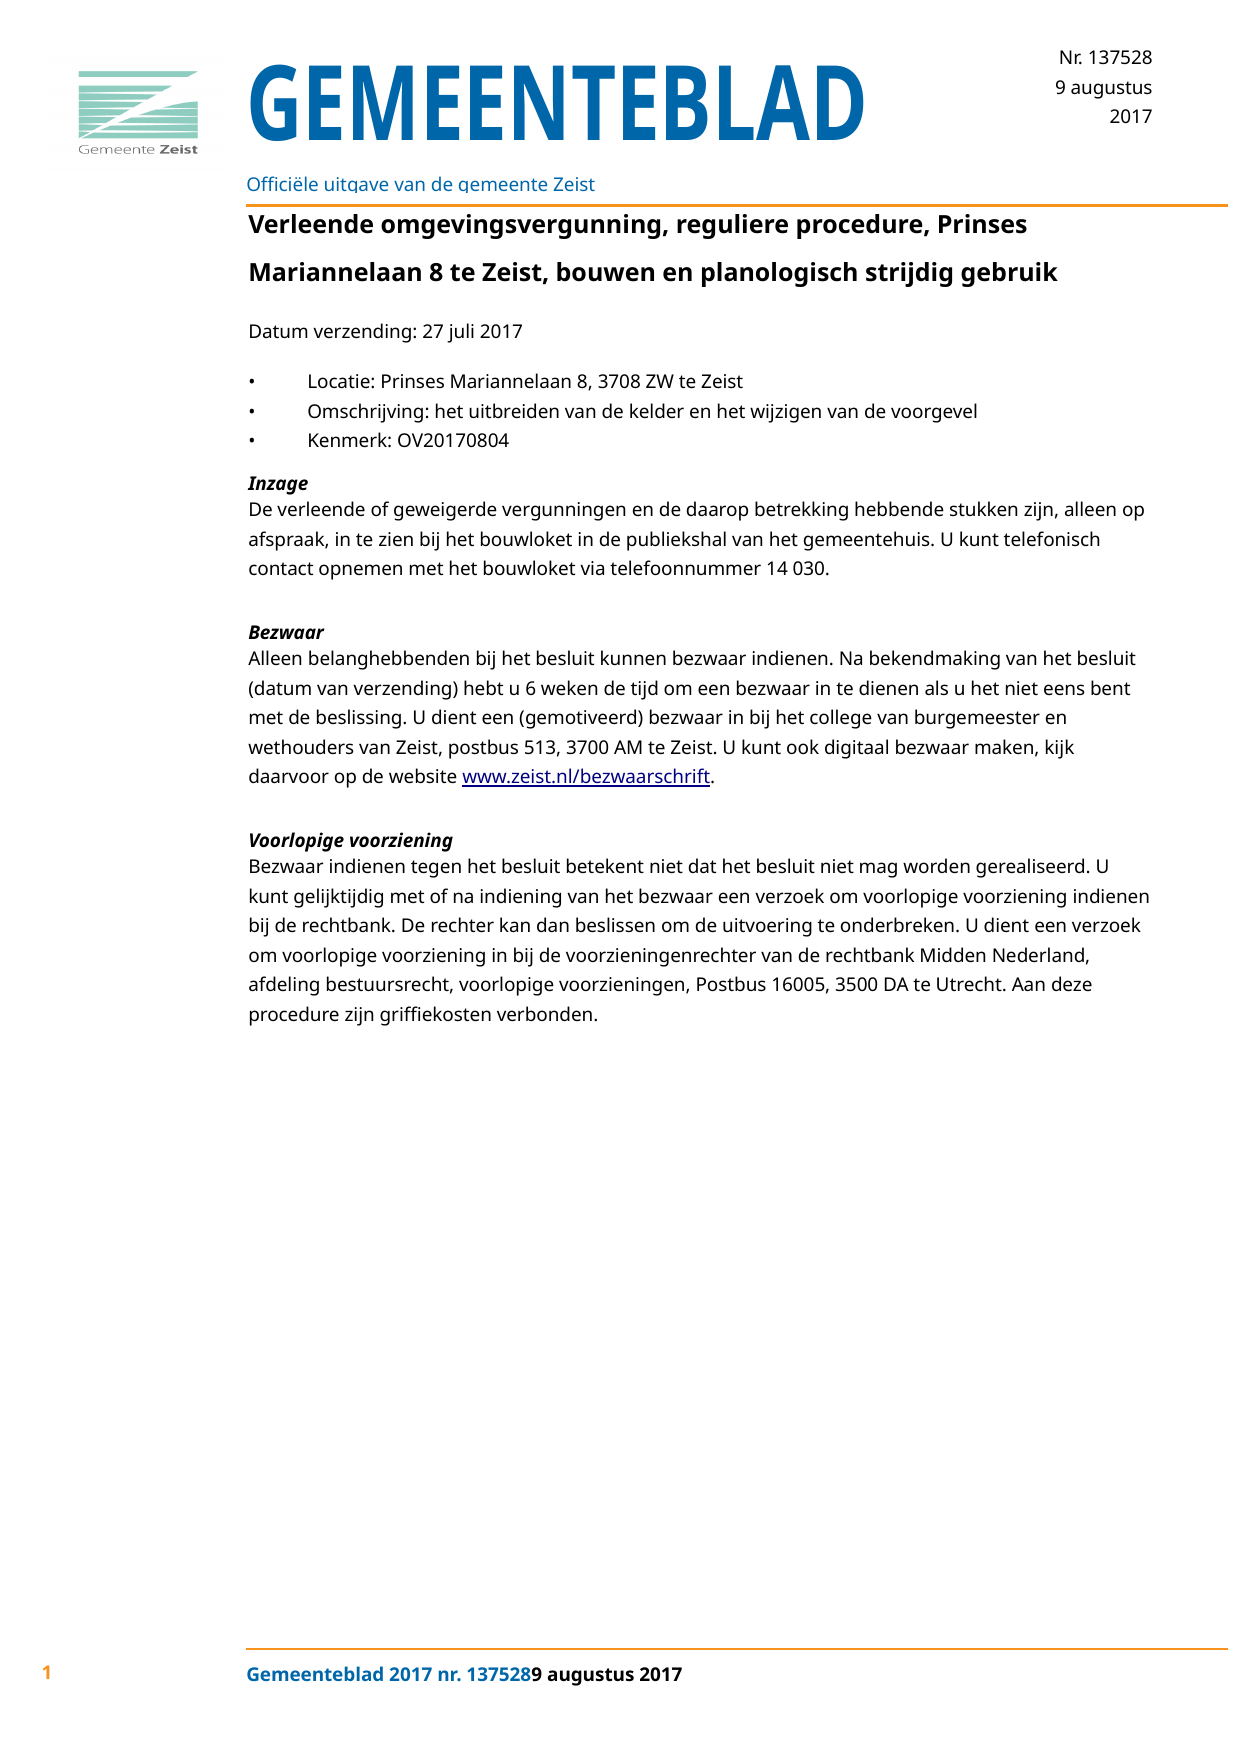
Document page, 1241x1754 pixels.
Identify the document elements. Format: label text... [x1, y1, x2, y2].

list Locatie: Prinses Mariannelaan 8, 3708 ZW te Zeist [248, 368, 1152, 394]
text Bezwaar indienen tegen het besluit betekent niet dat het besluit niet mag worden gerealiseerd. U kunt gelijktijdig met of na indiening van het bezwaar een verzoek om voorlopige voorziening indienen bij de rechtbank. De rechter kan dan beslissen om de uitvoering te onderbreken. U dient een verzoek om voorlopige voorziening in bij de voorzieningenrechter van de rechtbank Midden Nederland, afdeling bestuursrecht, voorlopige voorzieningen, Postbus 16005, 3500 DA te Utrecht. Aan deze procedure zijn griffiekosten verbonden. [248, 853, 1152, 1027]
text Voorlopige voorziening [248, 827, 1152, 853]
text Alleen belanghebbenden bij het besluit kunnen bezwaar indienen. Na bekendmaking van het besluit (datum van verzending) hebt u 6 weken de tijd om een bezwaar in te dienen als u het niet eens bent met de beslissing. U dient een (gemotiveerd) bezwaar in bij het college van burgemeester en wethouders van Zeist, postbus 513, 3700 AM te Zeist. U kunt ook digitaal bezwaar maken, kijk daarvoor op de website www.zeist.nl/bezwaarschrift. [248, 645, 1152, 789]
text De verleende of geweigerde vergunningen en de daarop betrekking hebbende stukken zijn, alleen op afspraak, in te zien bij het bouwloket in de publiekshal van het gemeentehuis. U kunt telefonisch contact opnemen met het bouwloket via telefoonnummer 14 030. [248, 496, 1152, 581]
text Bezwaar [248, 619, 1152, 645]
text Verleende omgevingsvergunning, reguliere procedure, Prinses Mariannelaan 8 te Zeist, bouwen en planologisch strijdig gebruik [248, 207, 1152, 288]
text Inzage [248, 471, 1152, 496]
picture [41, 47, 231, 172]
list Kenmerk: OV20170804 [248, 427, 1152, 453]
text Datum verzending: 27 juli 2017 [248, 318, 1152, 344]
list Omschrijving: het uitbreiden van de kelder en het wijzigen van de voorgevel [248, 398, 1152, 424]
